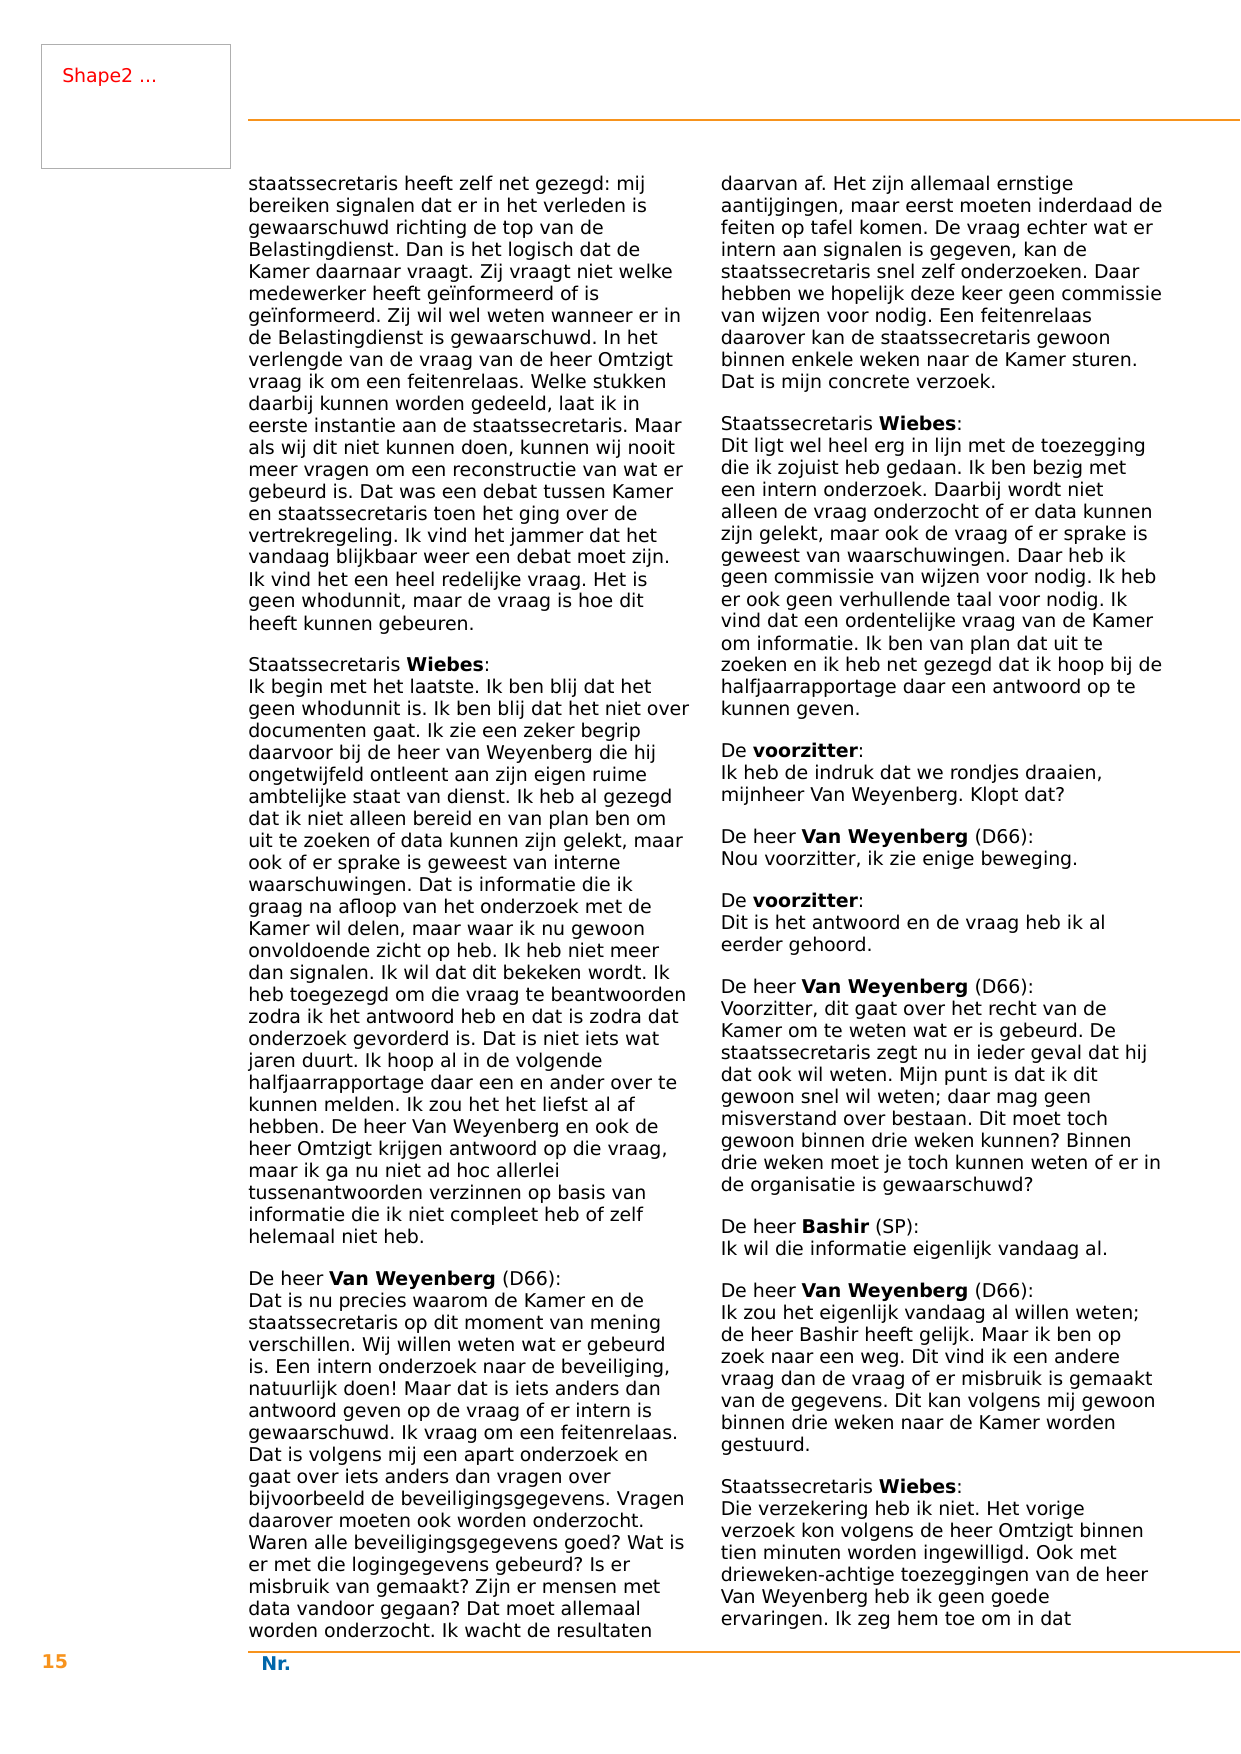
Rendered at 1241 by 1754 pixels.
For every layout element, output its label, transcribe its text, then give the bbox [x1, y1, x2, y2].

text Staatssecretaris Wiebes: [721, 1476, 1163, 1498]
text daarvan af. Het zijn allemaal ernstige aantijgingen, maar eerst moeten inderdaad de feiten op tafel komen. De vraag echter wat er intern aan signalen is gegeven, kan de staatssecretaris snel zelf onderzoeken. Daar hebben we hopelijk deze keer geen commissie van wijzen voor nodig. Een feitenrelaas daarover kan de staatssecretaris gewoon binnen enkele weken naar de Kamer sturen. Dat is mijn concrete verzoek. [721, 173, 1163, 393]
text Ik begin met het laatste. Ik ben blij dat het geen whodunnit is. Ik ben blij dat het niet over documenten gaat. Ik zie een zeker begrip daarvoor bij de heer van Weyenberg die hij ongetwijfeld ontleent aan zijn eigen ruime ambtelijke staat van dienst. Ik heb al gezegd dat ik niet alleen bereid en van plan ben om uit te zoeken of data kunnen zijn gelekt, maar ook of er sprake is geweest van interne waarschuwingen. Dat is informatie die ik graag na afloop van het onderzoek met de Kamer wil delen, maar waar ik nu gewoon onvoldoende zicht op heb. Ik heb niet meer dan signalen. Ik wil dat dit bekeken wordt. Ik heb toegezegd om die vraag te beantwoorden zodra ik het antwoord heb en dat is zodra dat onderzoek gevorderd is. Dat is niet iets wat jaren duurt. Ik hoop al in de volgende halfjaarrapportage daar een en ander over te kunnen melden. Ik zou het het liefst al af hebben. De heer Van Weyenberg en ook de heer Omtzigt krijgen antwoord op die vraag, maar ik ga nu niet ad hoc allerlei tussenantwoorden verzinnen op basis van informatie die ik niet compleet heb of zelf helemaal niet heb. [248, 676, 691, 1248]
text Staatssecretaris Wiebes: [248, 654, 691, 676]
text Voorzitter, dit gaat over het recht van de Kamer om te weten wat er is gebeurd. De staatssecretaris zegt nu in ieder geval dat hij dat ook wil weten. Mijn punt is dat ik dit gewoon snel wil weten; daar mag geen misverstand over bestaan. Dit moet toch gewoon binnen drie weken kunnen? Binnen drie weken moet je toch kunnen weten of er in de organisatie is gewaarschuwd? [721, 998, 1163, 1196]
text Die verzekering heb ik niet. Het vorige verzoek kon volgens de heer Omtzigt binnen tien minuten worden ingewilligd. Ook met drieweken-achtige toezeggingen van de heer Van Weyenberg heb ik geen goede ervaringen. Ik zeg hem toe om in dat [721, 1498, 1163, 1629]
text De voorzitter: [721, 890, 1163, 912]
text De heer Van Weyenberg (D66): [721, 1280, 1163, 1302]
text Nou voorzitter, ik zie enige beweging. [721, 848, 1163, 870]
text Dit is het antwoord en de vraag heb ik al eerder gehoord. [721, 912, 1163, 956]
text Ik wil die informatie eigenlijk vandaag al. [721, 1238, 1163, 1260]
text De heer Bashir (SP): [721, 1216, 1163, 1238]
text De heer Van Weyenberg (D66): [721, 826, 1163, 848]
text Dat is nu precies waarom de Kamer en de staatssecretaris op dit moment van mening verschillen. Wij willen weten wat er gebeurd is. Een intern onderzoek naar de beveiliging, natuurlijk doen! Maar dat is iets anders dan antwoord geven op de vraag of er intern is gewaarschuwd. Ik vraag om een feitenrelaas. Dat is volgens mij een apart onderzoek en gaat over iets anders dan vragen over bijvoorbeeld de beveiligingsgegevens. Vragen daarover moeten ook worden onderzocht. Waren alle beveiligingsgegevens goed? Wat is er met die logingegevens gebeurd? Is er misbruik van gemaakt? Zijn er mensen met data vandoor gegaan? Dat moet allemaal worden onderzocht. Ik wacht de resultaten [248, 1290, 691, 1641]
text staatssecretaris heeft zelf net gezegd: mij bereiken signalen dat er in het verleden is gewaarschuwd richting de top van de Belastingdienst. Dan is het logisch dat de Kamer daarnaar vraagt. Zij vraagt niet welke medewerker heeft geïnformeerd of is geïnformeerd. Zij wil wel weten wanneer er in de Belastingdienst is gewaarschuwd. In het verlengde van de vraag van de heer Omtzigt vraag ik om een feitenrelaas. Welke stukken daarbij kunnen worden gedeeld, laat ik in eerste instantie aan de staatssecretaris. Maar als wij dit niet kunnen doen, kunnen wij nooit meer vragen om een reconstructie van wat er gebeurd is. Dat was een debat tussen Kamer en staatssecretaris toen het ging over de vertrekregeling. Ik vind het jammer dat het vandaag blijkbaar weer een debat moet zijn. Ik vind het een heel redelijke vraag. Het is geen whodunnit, maar de vraag is hoe dit heeft kunnen gebeuren. [248, 173, 691, 634]
text Dit ligt wel heel erg in lijn met de toezegging die ik zojuist heb gedaan. Ik ben bezig met een intern onderzoek. Daarbij wordt niet alleen de vraag onderzocht of er data kunnen zijn gelekt, maar ook de vraag of er sprake is geweest van waarschuwingen. Daar heb ik geen commissie van wijzen voor nodig. Ik heb er ook geen verhullende taal voor nodig. Ik vind dat een ordentelijke vraag van de Kamer om informatie. Ik ben van plan dat uit te zoeken en ik heb net gezegd dat ik hoop bij de halfjaarrapportage daar een antwoord op te kunnen geven. [721, 434, 1163, 720]
text De voorzitter: [721, 740, 1163, 762]
text De heer Van Weyenberg (D66): [721, 976, 1163, 998]
text De heer Van Weyenberg (D66): [248, 1268, 691, 1290]
text Ik zou het eigenlijk vandaag al willen weten; de heer Bashir heeft gelijk. Maar ik ben op zoek naar een weg. Dit vind ik een andere vraag dan de vraag of er misbruik is gemaakt van de gegevens. Dit kan volgens mij gewoon binnen drie weken naar de Kamer worden gestuurd. [721, 1302, 1163, 1456]
text Ik heb de indruk dat we rondjes draaien, mijnheer Van Weyenberg. Klopt dat? [721, 762, 1163, 806]
text Staatssecretaris Wiebes: [721, 413, 1163, 434]
